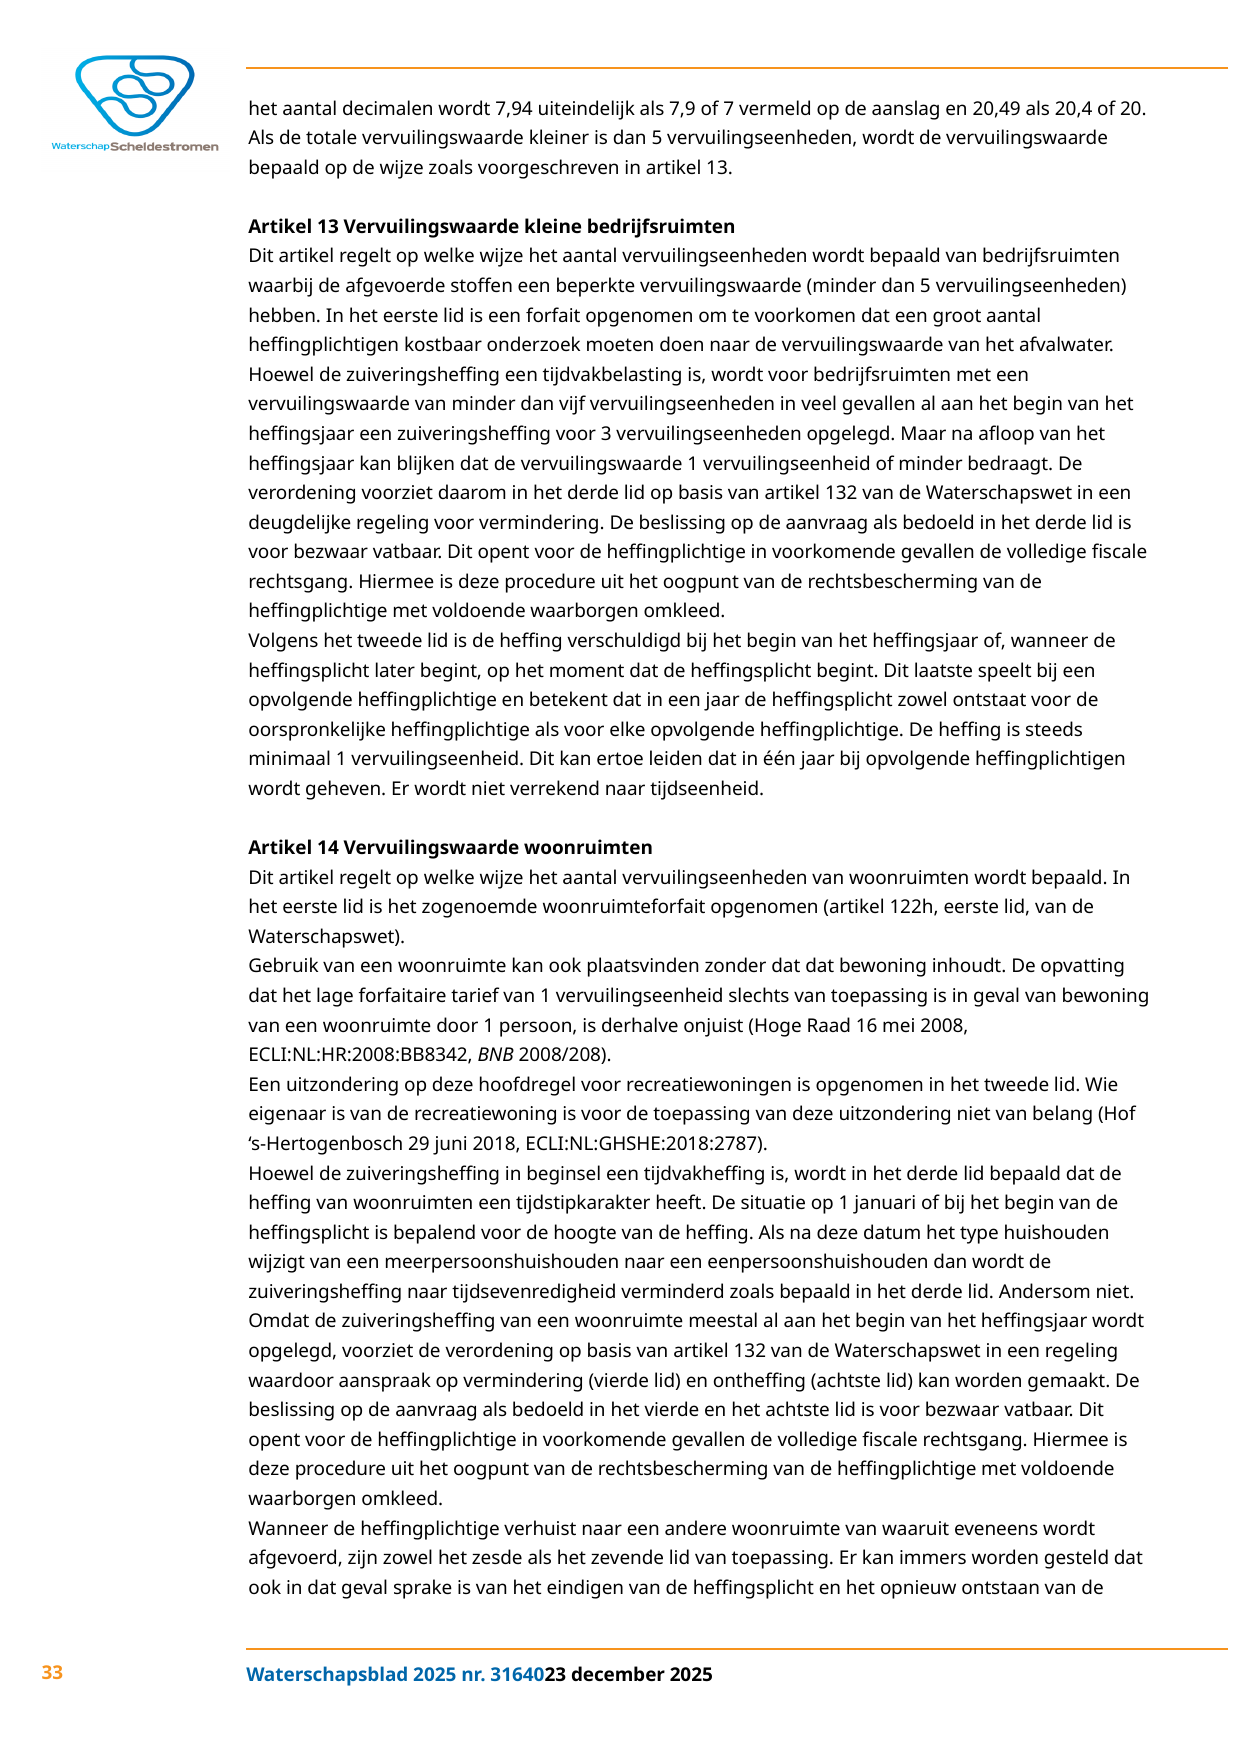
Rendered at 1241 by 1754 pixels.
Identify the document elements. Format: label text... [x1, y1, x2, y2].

text Artikel 13 Vervuilingswaarde kleine bedrijfsruimten [248, 213, 1152, 239]
text Wanneer de heffingplichtige verhuist naar een andere woonruimte van waaruit eveneens wordt afgevoerd, zijn zowel het zesde als het zevende lid van toepassing. Er kan immers worden gesteld dat ook in dat geval sprake is van het eindigen van de heffingsplicht en het opnieuw ontstaan van de [248, 1515, 1152, 1600]
text Gebruik van een woonruimte kan ook plaatsvinden zonder dat dat bewoning inhoudt. De opvatting dat het lage forfaitaire tarief van 1 vervuilingseenheid slechts van toepassing is in geval van bewoning van een woonruimte door 1 persoon, is derhalve onjuist (Hoge Raad 16 mei 2008, ECLI:NL:HR:2008:BB8342, BNB 2008/208). [248, 953, 1152, 1067]
text Dit artikel regelt op welke wijze het aantal vervuilingseenheden wordt bepaald van bedrijfsruimten waarbij de afgevoerde stoffen een beperkte vervuilingswaarde (minder dan 5 vervuilingseenheden) hebben. In het eerste lid is een forfait opgenomen om te voorkomen dat een groot aantal heffingplichtigen kostbaar onderzoek moeten doen naar de vervuilingswaarde van het afvalwater. [248, 243, 1152, 357]
text Hoewel de zuiveringsheffing een tijdvakbelasting is, wordt voor bedrijfsruimten met een vervuilingswaarde van minder dan vijf vervuilingseenheden in veel gevallen al aan het begin van het heffingsjaar een zuiveringsheffing voor 3 vervuilingseenheden opgelegd. Maar na afloop van het heffingsjaar kan blijken dat de vervuilingswaarde 1 vervuilingseenheid of minder bedraagt. De verordening voorziet daarom in het derde lid op basis van artikel 132 van de Waterschapswet in een deugdelijke regeling voor vermindering. De beslissing op de aanvraag als bedoeld in het derde lid is voor bezwaar vatbaar. Dit opent voor de heffingplichtige in voorkomende gevallen de volledige fiscale rechtsgang. Hiermee is deze procedure uit het oogpunt van de rechtsbescherming van de heffingplichtige met voldoende waarborgen omkleed. [248, 361, 1152, 623]
text het aantal decimalen wordt 7,94 uiteindelijk als 7,9 of 7 vermeld op de aanslag en 20,49 als 20,4 of 20. [248, 95, 1152, 121]
text Volgens het tweede lid is de heffing verschuldigd bij het begin van het heffingsjaar of, wanneer de heffingsplicht later begint, op het moment dat de heffingsplicht begint. Dit laatste speelt bij een opvolgende heffingplichtige en betekent dat in een jaar de heffingsplicht zowel ontstaat voor de oorspronkelijke heffingplichtige als voor elke opvolgende heffingplichtige. De heffing is steeds minimaal 1 vervuilingseenheid. Dit kan ertoe leiden dat in één jaar bij opvolgende heffingplichtigen wordt geheven. Er wordt niet verrekend naar tijdseenheid. [248, 627, 1152, 801]
text Dit artikel regelt op welke wijze het aantal vervuilingseenheden van woonruimten wordt bepaald. In het eerste lid is het zogenoemde woonruimteforfait opgenomen (artikel 122h, eerste lid, van de Waterschapswet). [248, 864, 1152, 949]
text Een uitzondering op deze hoofdregel voor recreatiewoningen is opgenomen in het tweede lid. Wie eigenaar is van de recreatiewoning is voor de toepassing van deze uitzondering niet van belang (Hof ‘s-Hertogenbosch 29 juni 2018, ECLI:NL:GHSHE:2018:2787). [248, 1071, 1152, 1156]
text Hoewel de zuiveringsheffing in beginsel een tijdvakheffing is, wordt in het derde lid bepaald dat de heffing van woonruimten een tijdstipkarakter heeft. De situatie op 1 januari of bij het begin van de heffingsplicht is bepalend voor de hoogte van de heffing. Als na deze datum het type huishouden wijzigt van een meerpersoonshuishouden naar een eenpersoonshuishouden dan wordt de zuiveringsheffing naar tijdsevenredigheid verminderd zoals bepaald in het derde lid. Andersom niet. [248, 1160, 1152, 1304]
text Als de totale vervuilingswaarde kleiner is dan 5 vervuilingseenheden, wordt de vervuilingswaarde bepaald op de wijze zoals voorgeschreven in artikel 13. [248, 124, 1152, 180]
text Omdat de zuiveringsheffing van een woonruimte meestal al aan het begin van het heffingsjaar wordt opgelegd, voorziet de verordening op basis van artikel 132 van de Waterschapswet in een regeling waardoor aanspraak op vermindering (vierde lid) en ontheffing (achtste lid) kan worden gemaakt. De beslissing op de aanvraag als bedoeld in het vierde en het achtste lid is voor bezwaar vatbaar. Dit opent voor de heffingplichtige in voorkomende gevallen de volledige fiscale rechtsgang. Hiermee is deze procedure uit het oogpunt van de rechtsbescherming van de heffingplichtige met voldoende waarborgen omkleed. [248, 1308, 1152, 1511]
text Artikel 14 Vervuilingswaarde woonruimten [248, 834, 1152, 860]
picture [41, 47, 231, 172]
